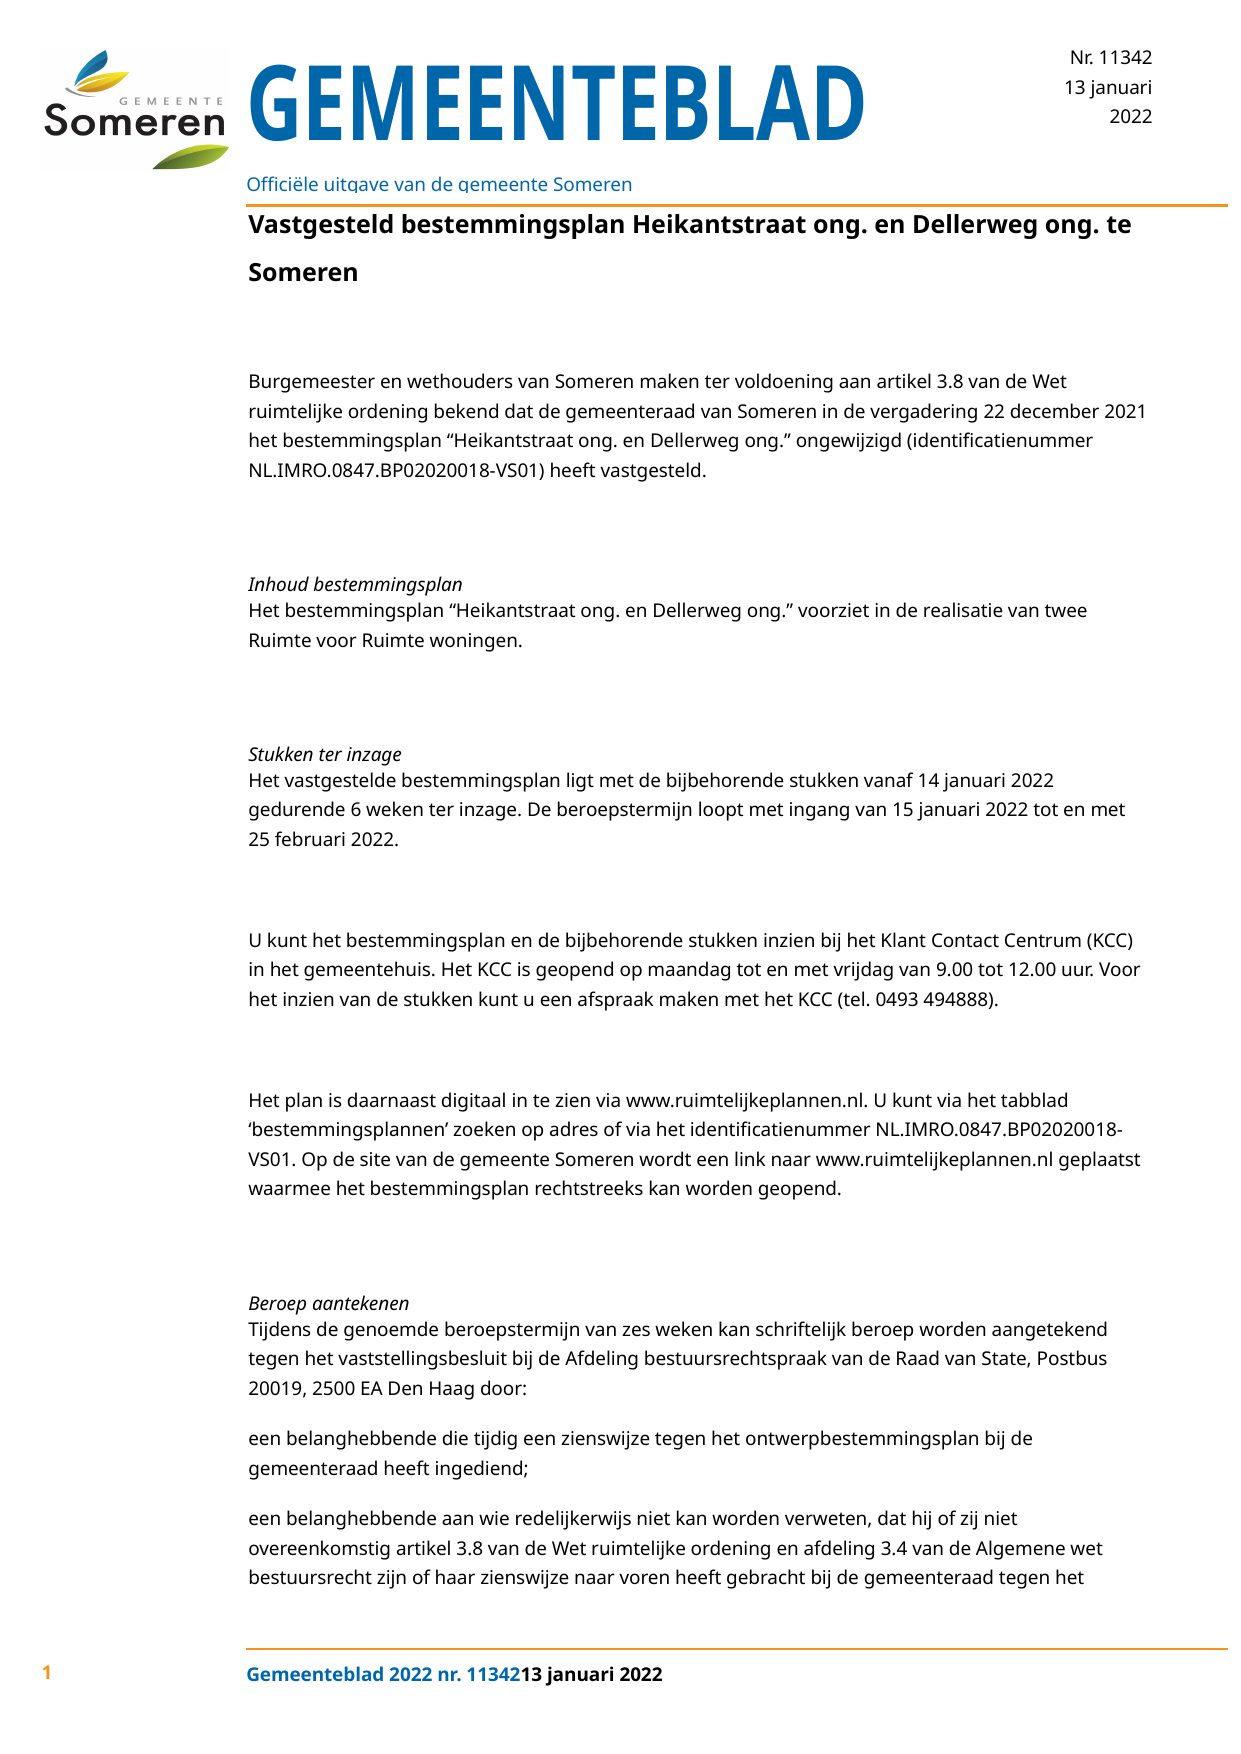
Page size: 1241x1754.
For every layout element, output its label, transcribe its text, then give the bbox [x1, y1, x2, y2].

text Het vastgestelde bestemmingsplan ligt met de bijbehorende stukken vanaf 14 januari 2022 gedurende 6 weken ter inzage. De beroepstermijn loopt met ingang van 15 januari 2022 tot en met 25 februari 2022. [248, 767, 1152, 852]
text Het plan is daarnaast digitaal in te zien via www.ruimtelijkeplannen.nl. U kunt via het tabblad ‘bestemmingsplannen’ zoeken op adres of via het identificatienummer NL.IMRO.0847.BP02020018-VS01. Op de site van de gemeente Someren wordt een link naar www.ruimtelijkeplannen.nl geplaatst waarmee het bestemmingsplan rechtstreeks kan worden geopend. [248, 1087, 1152, 1201]
text Het bestemmingsplan “Heikantstraat ong. en Dellerweg ong.” voorziet in de realisatie van twee Ruimte voor Ruimte woningen. [248, 597, 1152, 652]
text Beroep aantekenen [248, 1290, 1152, 1316]
text Vastgesteld bestemmingsplan Heikantstraat ong. en Dellerweg ong. te Someren [248, 207, 1152, 288]
text Tijdens de genoemde beroepstermijn van zes weken kan schriftelijk beroep worden aangetekend tegen het vaststellingsbesluit bij de Afdeling bestuursrechtspraak van de Raad van State, Postbus 20019, 2500 EA Den Haag door: [248, 1316, 1152, 1401]
text een belanghebbende die tijdig een zienswijze tegen het ontwerpbestemmingsplan bij de gemeenteraad heeft ingediend; [248, 1425, 1152, 1481]
text Stukken ter inzage [248, 741, 1152, 767]
picture [41, 47, 231, 172]
text een belanghebbende aan wie redelijkerwijs niet kan worden verweten, dat hij of zij niet overeenkomstig artikel 3.8 van de Wet ruimtelijke ordening en afdeling 3.4 van de Algemene wet bestuursrecht zijn of haar zienswijze naar voren heeft gebracht bij de gemeenteraad tegen het [248, 1505, 1152, 1590]
text U kunt het bestemmingsplan en de bijbehorende stukken inzien bij het Klant Contact Centrum (KCC) in het gemeentehuis. Het KCC is geopend op maandag tot en met vrijdag van 9.00 tot 12.00 uur. Voor het inzien van de stukken kunt u een afspraak maken met het KCC (tel. 0493 494888). [248, 927, 1152, 1012]
text Burgemeester en wethouders van Someren maken ter voldoening aan artikel 3.8 van de Wet ruimtelijke ordening bekend dat de gemeenteraad van Someren in de vergadering 22 december 2021 het bestemmingsplan “Heikantstraat ong. en Dellerweg ong.” ongewijzigd (identificatienummer NL.IMRO.0847.BP02020018-VS01) heeft vastgesteld. [248, 368, 1152, 483]
text Inhoud bestemmingsplan [248, 571, 1152, 597]
